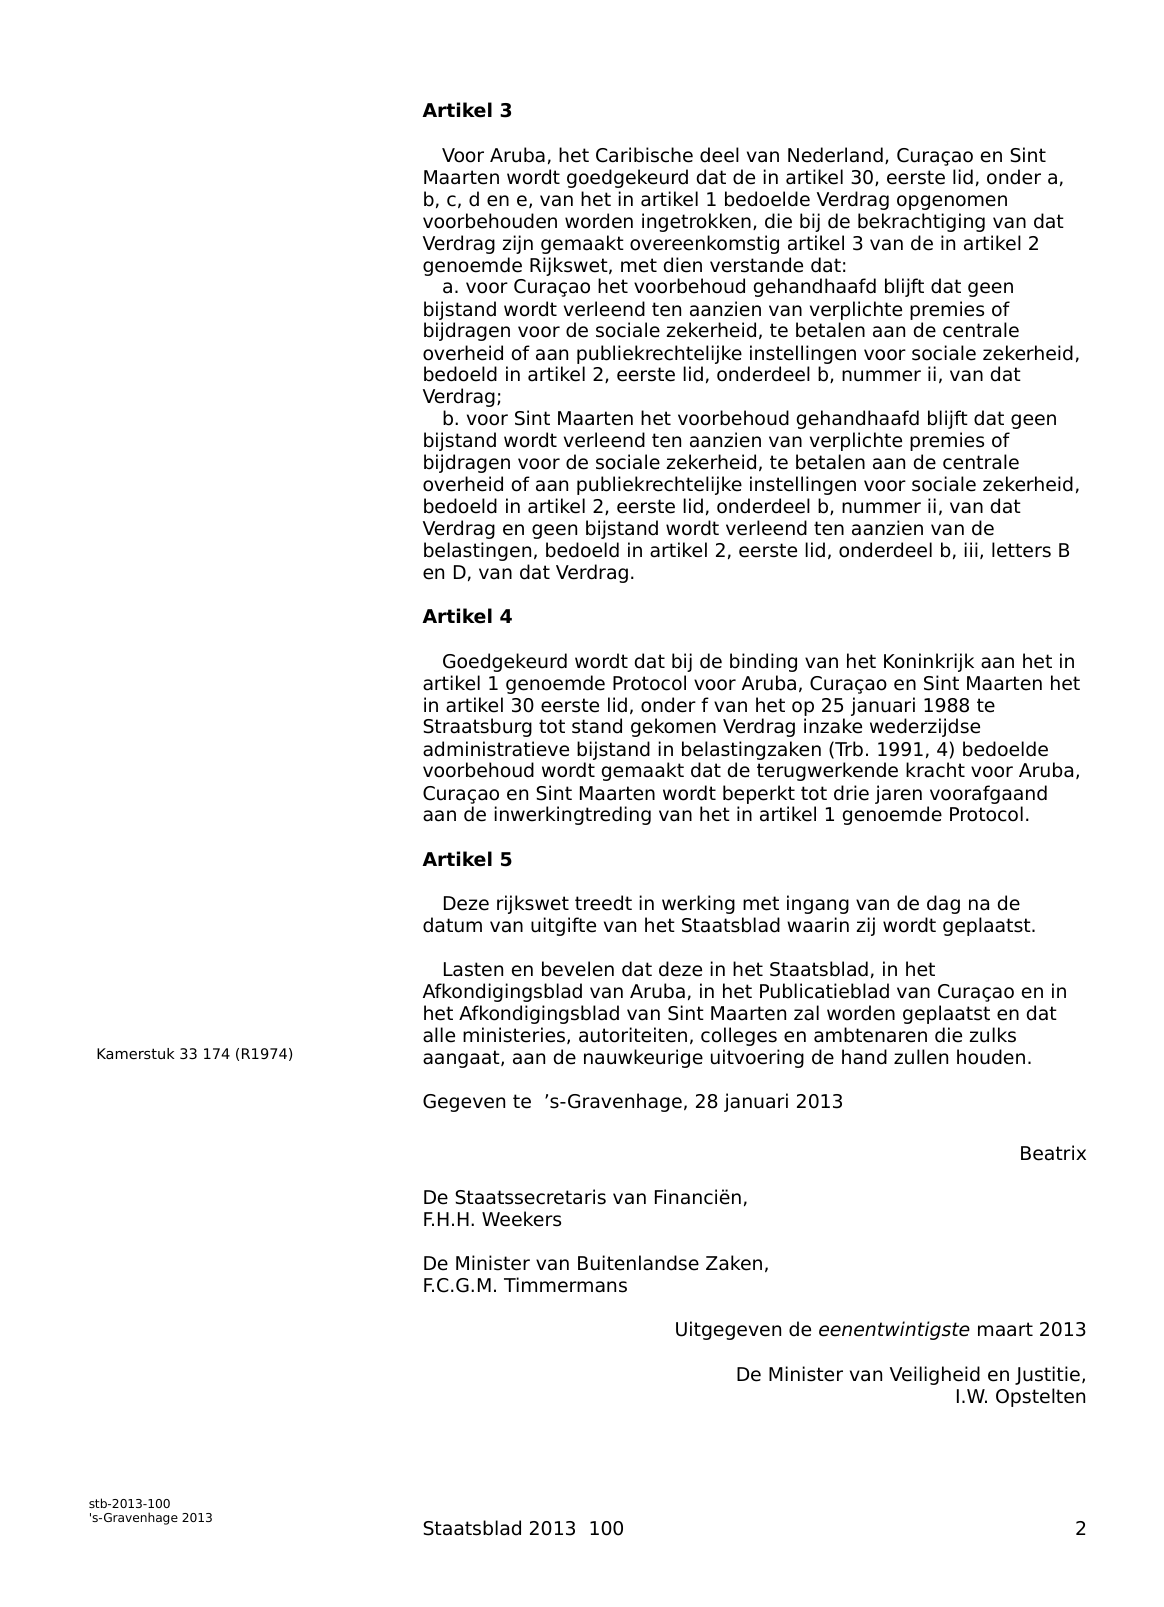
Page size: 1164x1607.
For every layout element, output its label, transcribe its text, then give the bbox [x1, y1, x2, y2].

text Uitgegeven de eenentwintigste maart 2013 [422, 1319, 1087, 1341]
text Beatrix [422, 1143, 1087, 1165]
text 's-Gravenhage 2013 [88, 1511, 323, 1525]
text Gegeven te ’s-Gravenhage, 28 januari 2013 [422, 1091, 1087, 1113]
text a. voor Curaçao het voorbehoud gehandhaafd blijft dat geen bijstand wordt verleend ten aanzien van verplichte premies of bijdragen voor de sociale zekerheid, te betalen aan de centrale overheid of aan publiekrechtelijke instellingen voor sociale zekerheid, bedoeld in artikel 2, eerste lid, onderdeel b, nummer ii, van dat Verdrag; [422, 276, 1087, 408]
text Goedgekeurd wordt dat bij de binding van het Koninkrijk aan het in artikel 1 genoemde Protocol voor Aruba, Curaçao en Sint Maarten het in artikel 30 eerste lid, onder f van het op 25 januari 1988 te Straatsburg tot stand gekomen Verdrag inzake wederzijdse administratieve bijstand in belastingzaken (Trb. 1991, 4) bedoelde voorbehoud wordt gemaakt dat de terugwerkende kracht voor Aruba, Curaçao en Sint Maarten wordt beperkt tot drie jaren voorafgaand aan de inwerkingtreding van het in artikel 1 genoemde Protocol. [422, 651, 1087, 826]
subtitle Artikel 3 [422, 100, 1087, 122]
text De Minister van Veiligheid en Justitie, I.W. Opstelten [422, 1363, 1087, 1407]
text b. voor Sint Maarten het voorbehoud gehandhaafd blijft dat geen bijstand wordt verleend ten aanzien van verplichte premies of bijdragen voor de sociale zekerheid, te betalen aan de centrale overheid of aan publiekrechtelijke instellingen voor sociale zekerheid, bedoeld in artikel 2, eerste lid, onderdeel b, nummer ii, van dat Verdrag en geen bijstand wordt verleend ten aanzien van de belastingen, bedoeld in artikel 2, eerste lid, onderdeel b, iii, letters B en D, van dat Verdrag. [422, 408, 1087, 584]
text Deze rijkswet treedt in werking met ingang van de dag na de datum van uitgifte van het Staatsblad waarin zij wordt geplaatst. [422, 893, 1087, 937]
text stb-2013-100 [88, 1497, 323, 1511]
text Kamerstuk 33 174 (R1974) [77, 1046, 396, 1063]
subtitle Artikel 4 [422, 606, 1087, 628]
text Lasten en bevelen dat deze in het Staatsblad, in het Afkondigingsblad van Aruba, in het Publicatieblad van Curaçao en in het Afkondigingsblad van Sint Maarten zal worden geplaatst en dat alle ministeries, autoriteiten, colleges en ambtenaren die zulks aangaat, aan de nauwkeurige uitvoering de hand zullen houden. [422, 959, 1087, 1069]
subtitle Artikel 5 [422, 848, 1087, 871]
text Voor Aruba, het Caribische deel van Nederland, Curaçao en Sint Maarten wordt goedgekeurd dat de in artikel 30, eerste lid, onder a, b, c, d en e, van het in artikel 1 bedoelde Verdrag opgenomen voorbehouden worden ingetrokken, die bij de bekrachtiging van dat Verdrag zijn gemaakt overeenkomstig artikel 3 van de in artikel 2 genoemde Rijkswet, met dien verstande dat: [422, 144, 1087, 276]
text De Minister van Buitenlandse Zaken, F.C.G.M. Timmermans [422, 1253, 1087, 1297]
text De Staatssecretaris van Financiën, F.H.H. Weekers [422, 1187, 1087, 1231]
